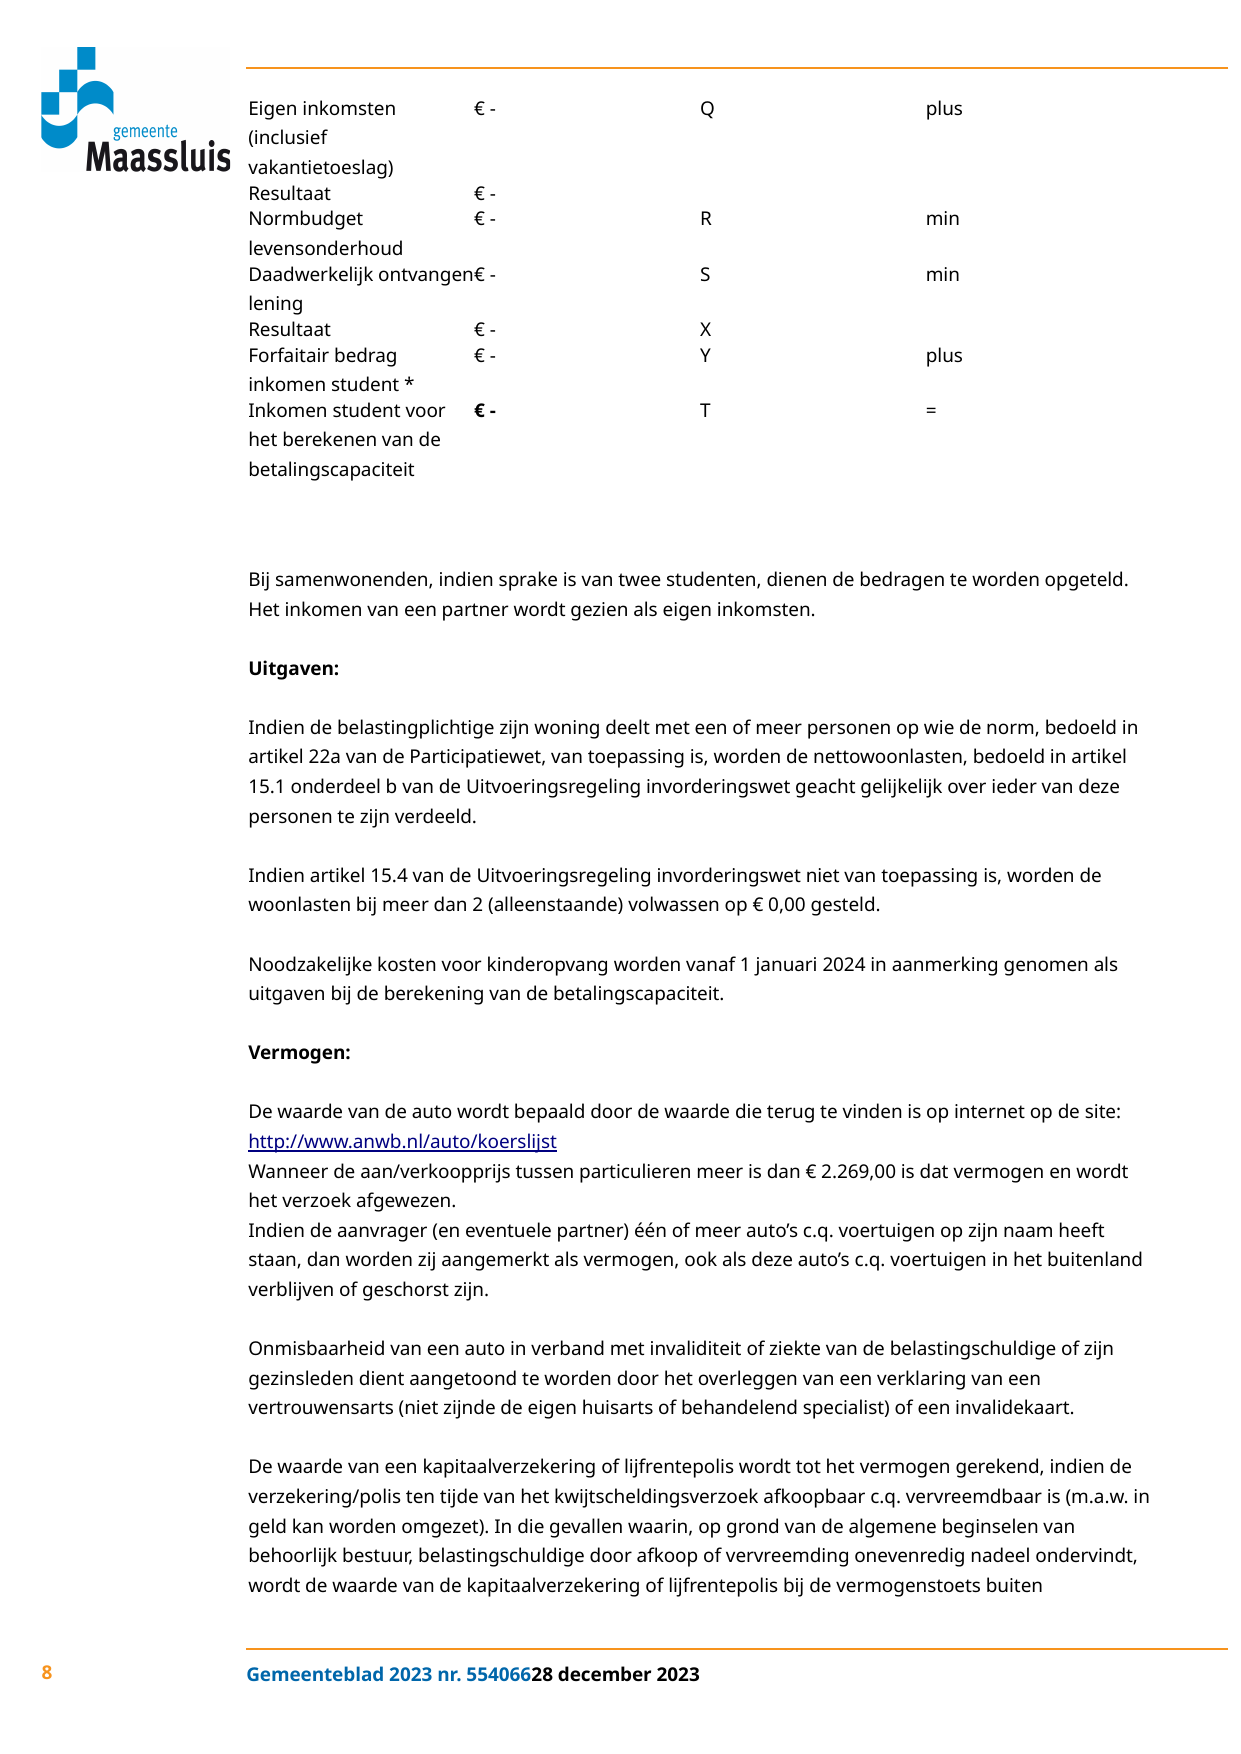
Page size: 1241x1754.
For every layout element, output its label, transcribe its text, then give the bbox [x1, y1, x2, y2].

text Indien de aanvrager (en eventuele partner) één of meer auto’s c.q. voertuigen op zijn naam heeft staan, dan worden zij aangemerkt als vermogen, ook als deze auto’s c.q. voertuigen in het buitenland verblijven of geschorst zijn. [248, 1217, 1152, 1302]
table_cell € - [474, 180, 700, 205]
text De waarde van een kapitaalverzekering of lijfrentepolis wordt tot het vermogen gerekend, indien de verzekering/polis ten tijde van het kwijtscheldingsverzoek afkoopbaar c.q. vervreemdbaar is (m.a.w. in geld kan worden omgezet). In die gevallen waarin, op grond van de algemene beginselen van behoorlijk bestuur, belastingschuldige door afkoop of vervreemding onevenredig nadeel ondervindt, wordt de waarde van de kapitaalverzekering of lijfrentepolis bij de vermogenstoets buiten [248, 1454, 1152, 1598]
table_cell [926, 316, 1152, 342]
table_cell Resultaat [248, 180, 474, 205]
table_cell € - [474, 342, 700, 397]
table_cell [926, 180, 1152, 205]
text Onmisbaarheid van een auto in verband met invaliditeit of ziekte van de belastingschuldige of zijn gezinsleden dient aangetoond te worden door het overleggen van een verklaring van een vertrouwensarts (niet zijnde de eigen huisarts of behandelend specialist) of een invalidekaart. [248, 1335, 1152, 1420]
table_cell plus [926, 95, 1152, 180]
table_cell Y [700, 342, 926, 397]
table_cell Forfaitair bedrag inkomen student * [248, 342, 474, 397]
table_cell = [926, 397, 1152, 482]
table_cell X [700, 316, 926, 342]
table_cell Inkomen student voor het berekenen van de betalingscapaciteit [248, 397, 474, 482]
table_cell Daadwerkelijk ontvangen lening [248, 261, 474, 316]
table_cell S [700, 261, 926, 316]
table_cell € - [474, 261, 700, 316]
table_cell Resultaat [248, 316, 474, 342]
table_cell [700, 508, 926, 533]
table_cell min [926, 261, 1152, 316]
table_cell min [926, 205, 1152, 261]
table_cell plus [926, 342, 1152, 397]
table_cell [926, 482, 1152, 508]
table_cell € - [474, 316, 700, 342]
table_cell [700, 482, 926, 508]
text Bij samenwonenden, indien sprake is van twee studenten, dienen de bedragen te worden opgeteld. Het inkomen van een partner wordt gezien als eigen inkomsten. [248, 566, 1152, 622]
table_cell [248, 482, 474, 508]
table_cell Normbudget levensonderhoud [248, 205, 474, 261]
picture [41, 47, 77, 92]
text Uitgaven: [248, 655, 1152, 681]
text Wanneer de aan/verkoopprijs tussen particulieren meer is dan € 2.269,00 is dat vermogen en wordt het verzoek afgewezen. [248, 1158, 1152, 1213]
table_cell [474, 508, 700, 533]
table_cell [926, 508, 1152, 533]
picture [41, 47, 231, 172]
text Indien de belastingplichtige zijn woning deelt met een of meer personen op wie de norm, bedoeld in artikel 22a van de Participatiewet, van toepassing is, worden de nettowoonlasten, bedoeld in artikel 15.1 onderdeel b van de Uitvoeringsregeling invorderingswet geacht gelijkelijk over ieder van deze personen te zijn verdeeld. [248, 714, 1152, 829]
table_cell € - [474, 397, 700, 482]
table_cell [700, 180, 926, 205]
table_cell R [700, 205, 926, 261]
table_cell [474, 482, 700, 508]
text Vermogen: [248, 1039, 1152, 1065]
text Noodzakelijke kosten voor kinderopvang worden vanaf 1 januari 2024 in aanmerking genomen als uitgaven bij de berekening van de betalingscapaciteit. [248, 951, 1152, 1006]
text De waarde van de auto wordt bepaald door de waarde die terug te vinden is op internet op de site: http://www.anwb.nl/auto/koerslijst [248, 1099, 1152, 1154]
table_cell Q [700, 95, 926, 180]
table_cell € - [474, 205, 700, 261]
table_cell T [700, 397, 926, 482]
table_cell [248, 508, 474, 533]
table_cell Eigen inkomsten (inclusief vakantietoeslag) [248, 95, 474, 180]
table_cell € - [474, 95, 700, 180]
text Indien artikel 15.4 van de Uitvoeringsregeling invorderingswet niet van toepassing is, worden de woonlasten bij meer dan 2 (alleenstaande) volwassen op € 0,00 gesteld. [248, 862, 1152, 917]
